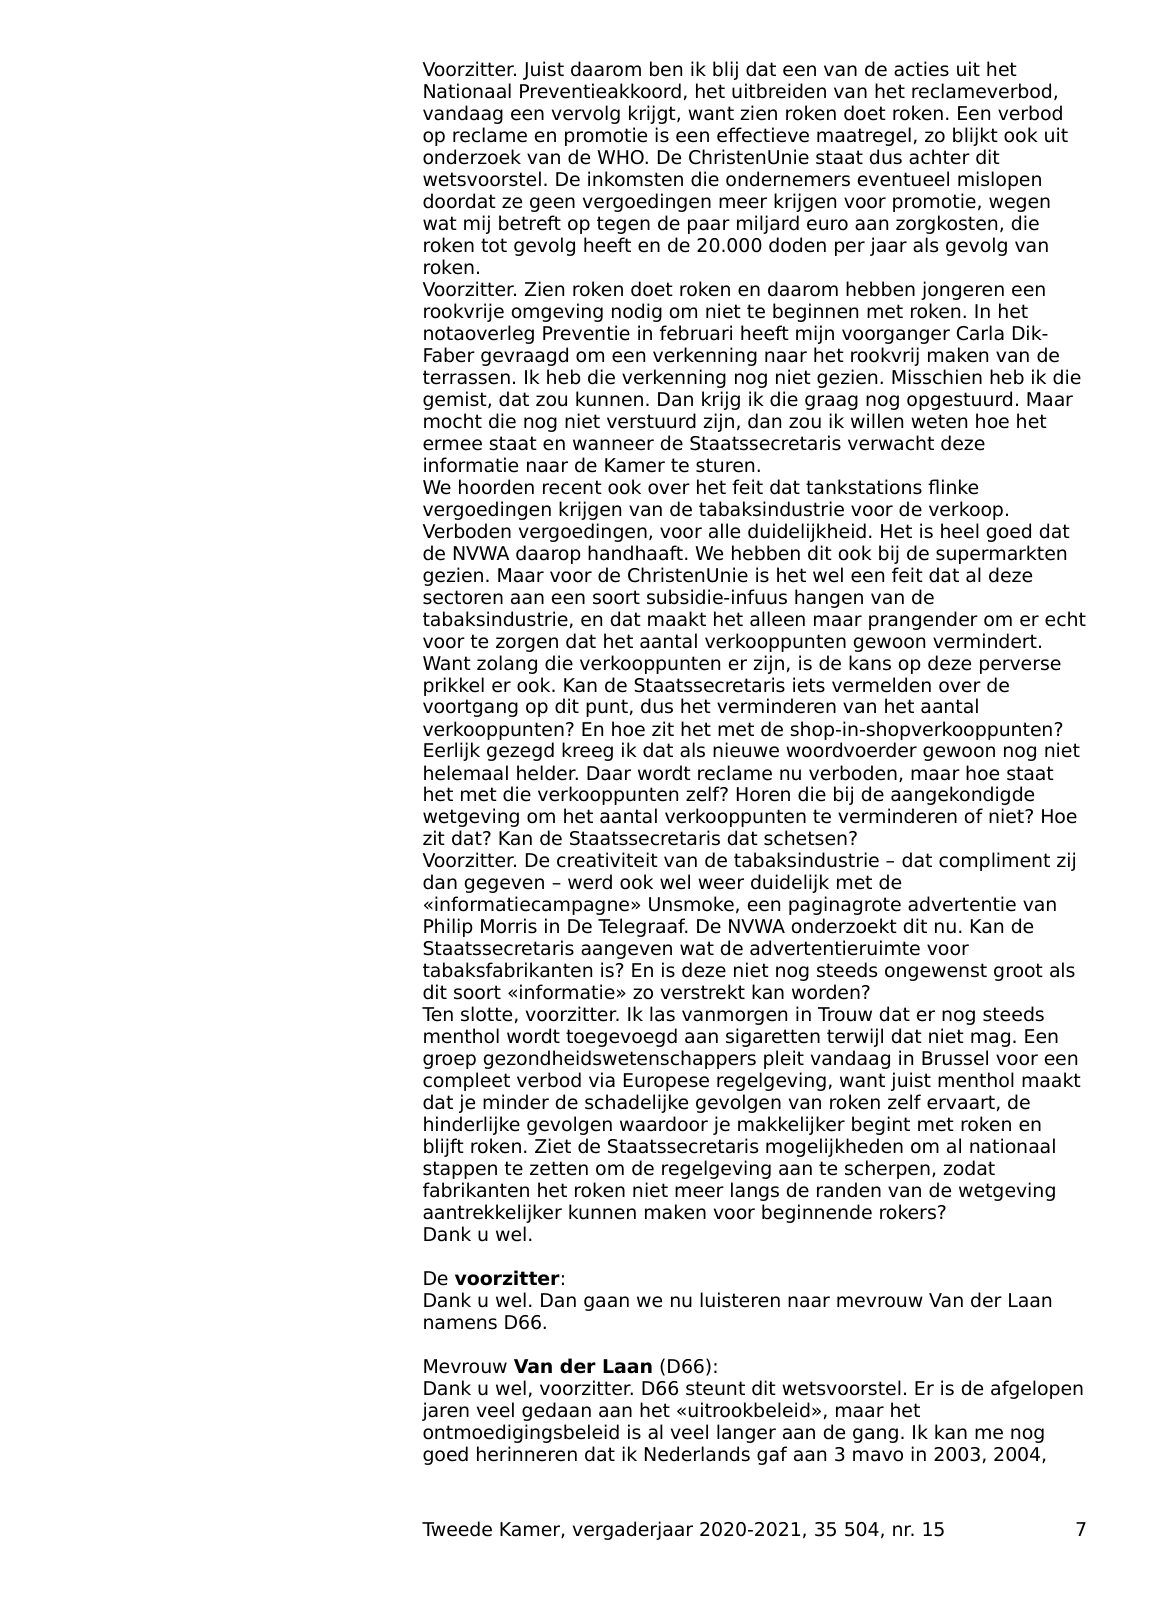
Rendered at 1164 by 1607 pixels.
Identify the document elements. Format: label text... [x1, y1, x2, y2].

text Dank u wel. [422, 1224, 1087, 1246]
text Dank u wel, voorzitter. D66 steunt dit wetsvoorstel. Er is de afgelopen jaren veel gedaan aan het «uitrookbeleid», maar het ontmoedigingsbeleid is al veel langer aan de gang. Ik kan me nog goed herinneren dat ik Nederlands gaf aan 3 mavo in 2003, 2004, [422, 1378, 1087, 1466]
text Voorzitter. Zien roken doet roken en daarom hebben jongeren een rookvrije omgeving nodig om niet te beginnen met roken. In het notaoverleg Preventie in februari heeft mijn voorganger Carla Dik-Faber gevraagd om een verkenning naar het rookvrij maken van de terrassen. Ik heb die verkenning nog niet gezien. Misschien heb ik die gemist, dat zou kunnen. Dan krijg ik die graag nog opgestuurd. Maar mocht die nog niet verstuurd zijn, dan zou ik willen weten hoe het ermee staat en wanneer de Staatssecretaris verwacht deze informatie naar de Kamer te sturen. [422, 279, 1087, 477]
text Dank u wel. Dan gaan we nu luisteren naar mevrouw Van der Laan namens D66. [422, 1290, 1087, 1334]
text De voorzitter: [422, 1268, 1087, 1290]
text We hoorden recent ook over het feit dat tankstations flinke vergoedingen krijgen van de tabaksindustrie voor de verkoop. Verboden vergoedingen, voor alle duidelijkheid. Het is heel goed dat de NVWA daarop handhaaft. We hebben dit ook bij de supermarkten gezien. Maar voor de ChristenUnie is het wel een feit dat al deze sectoren aan een soort subsidie-infuus hangen van de tabaksindustrie, en dat maakt het alleen maar prangender om er echt voor te zorgen dat het aantal verkooppunten gewoon vermindert. Want zolang die verkooppunten er zijn, is de kans op deze perverse prikkel er ook. Kan de Staatssecretaris iets vermelden over de voortgang op dit punt, dus het verminderen van het aantal verkooppunten? En hoe zit het met de shop-in-shopverkooppunten? Eerlijk gezegd kreeg ik dat als nieuwe woordvoerder gewoon nog niet helemaal helder. Daar wordt reclame nu verboden, maar hoe staat het met die verkooppunten zelf? Horen die bij de aangekondigde wetgeving om het aantal verkooppunten te verminderen of niet? Hoe zit dat? Kan de Staatssecretaris dat schetsen? [422, 477, 1087, 850]
text Ten slotte, voorzitter. Ik las vanmorgen in Trouw dat er nog steeds menthol wordt toegevoegd aan sigaretten terwijl dat niet mag. Een groep gezondheidswetenschappers pleit vandaag in Brussel voor een compleet verbod via Europese regelgeving, want juist menthol maakt dat je minder de schadelijke gevolgen van roken zelf ervaart, de hinderlijke gevolgen waardoor je makkelijker begint met roken en blijft roken. Ziet de Staatssecretaris mogelijkheden om al nationaal stappen te zetten om de regelgeving aan te scherpen, zodat fabrikanten het roken niet meer langs de randen van de wetgeving aantrekkelijker kunnen maken voor beginnende rokers? [422, 1004, 1087, 1224]
text Mevrouw Van der Laan (D66): [422, 1356, 1087, 1378]
text Voorzitter. De creativiteit van de tabaksindustrie – dat compliment zij dan gegeven – werd ook wel weer duidelijk met de «informatiecampagne» Unsmoke, een paginagrote advertentie van Philip Morris in De Telegraaf. De NVWA onderzoekt dit nu. Kan de Staatssecretaris aangeven wat de advertentieruimte voor tabaksfabrikanten is? En is deze niet nog steeds ongewenst groot als dit soort «informatie» zo verstrekt kan worden? [422, 850, 1087, 1004]
text Voorzitter. Juist daarom ben ik blij dat een van de acties uit het Nationaal Preventieakkoord, het uitbreiden van het reclameverbod, vandaag een vervolg krijgt, want zien roken doet roken. Een verbod op reclame en promotie is een effectieve maatregel, zo blijkt ook uit onderzoek van de WHO. De ChristenUnie staat dus achter dit wetsvoorstel. De inkomsten die ondernemers eventueel mislopen doordat ze geen vergoedingen meer krijgen voor promotie, wegen wat mij betreft op tegen de paar miljard euro aan zorgkosten, die roken tot gevolg heeft en de 20.000 doden per jaar als gevolg van roken. [422, 59, 1087, 279]
